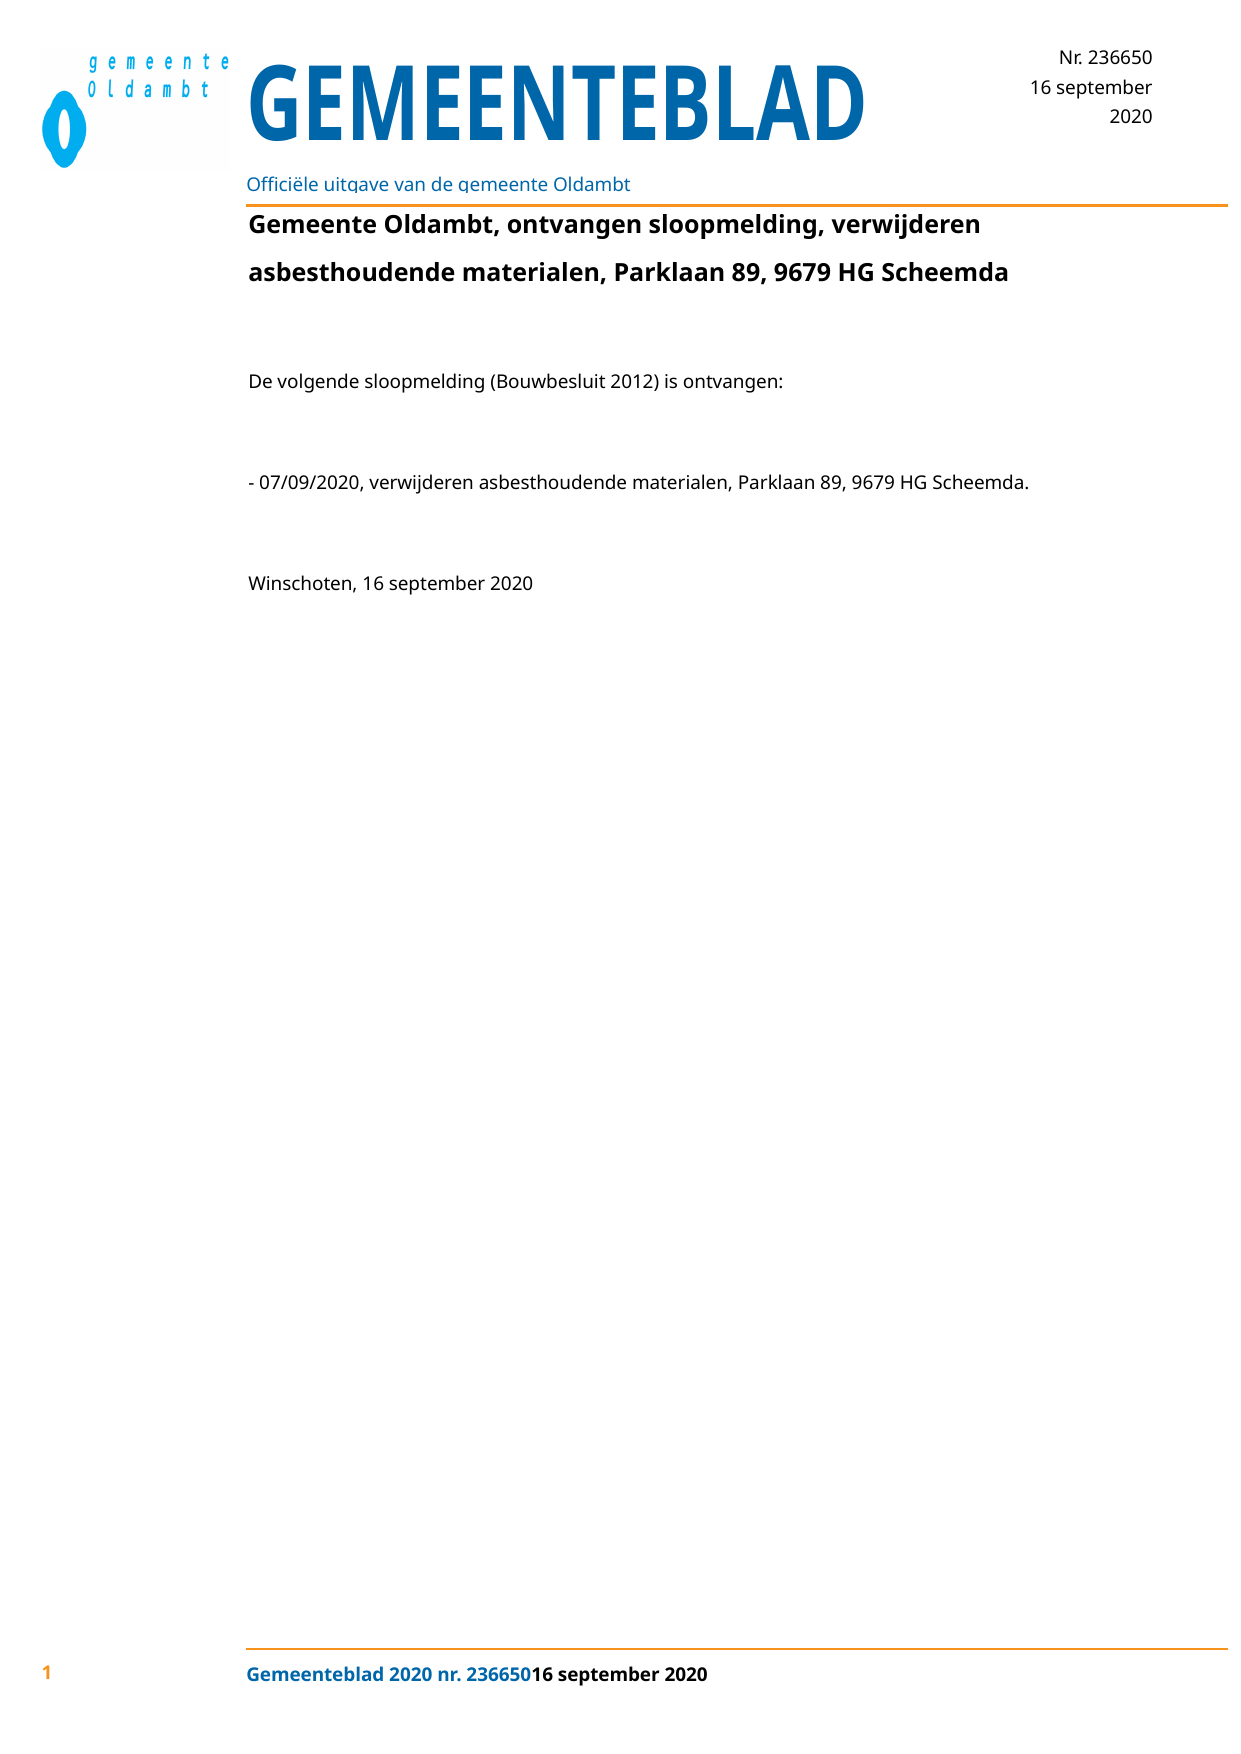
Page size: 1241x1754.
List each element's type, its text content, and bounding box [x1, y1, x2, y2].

text - 07/09/2020, verwijderen asbesthoudende materialen, Parklaan 89, 9679 HG Scheemda. [248, 469, 1152, 495]
text Gemeente Oldambt, ontvangen sloopmelding, verwijderen asbesthoudende materialen, Parklaan 89, 9679 HG Scheemda [248, 207, 1152, 288]
picture [41, 47, 231, 172]
text Winschoten, 16 september 2020 [248, 570, 1152, 596]
text De volgende sloopmelding (Bouwbesluit 2012) is ontvangen: [248, 368, 1152, 394]
